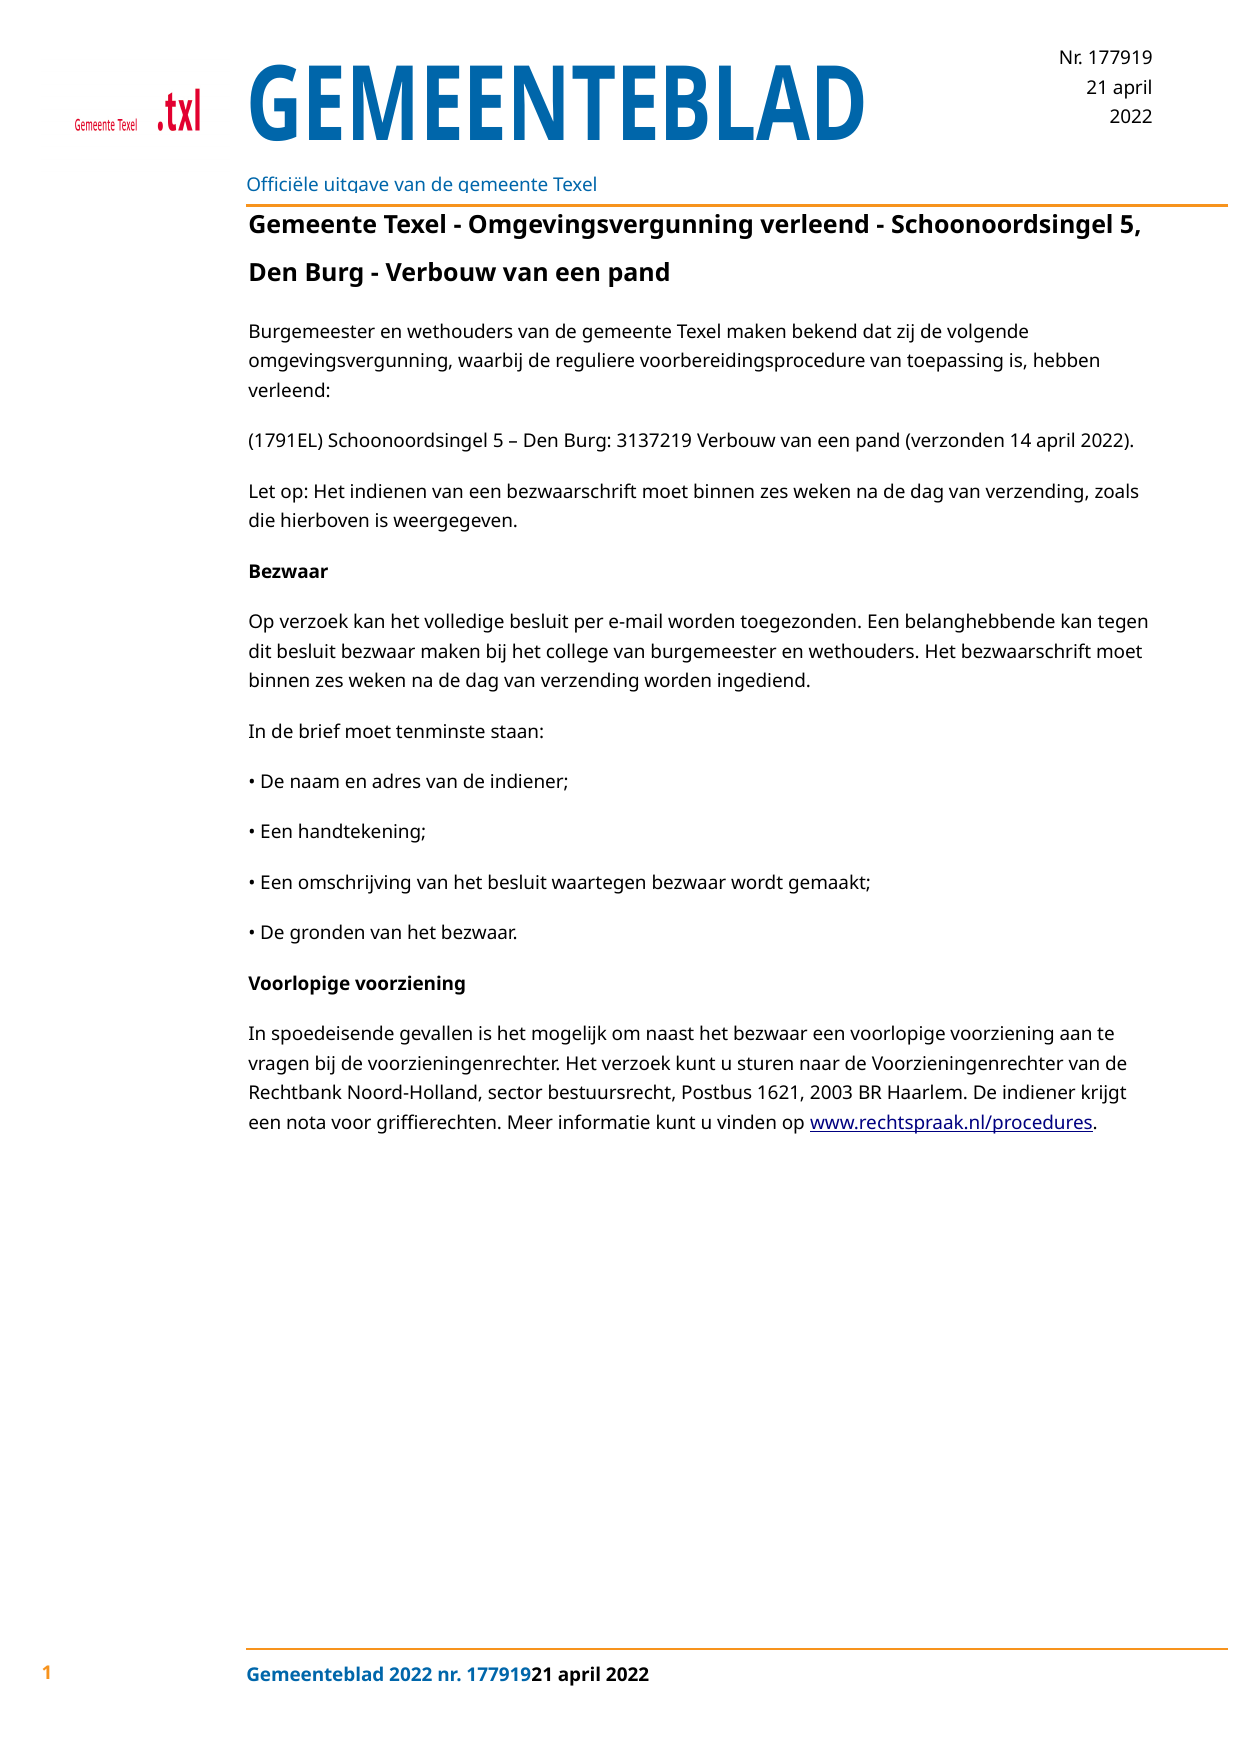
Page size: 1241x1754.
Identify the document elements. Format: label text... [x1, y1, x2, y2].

text Op verzoek kan het volledige besluit per e-mail worden toegezonden. Een belanghebbende kan tegen dit besluit bezwaar maken bij het college van burgemeester en wethouders. Het bezwaarschrift moet binnen zes weken na de dag van verzending worden ingediend. [248, 608, 1152, 693]
text Let op: Het indienen van een bezwaarschrift moet binnen zes weken na de dag van verzending, zoals die hierboven is weergegeven. [248, 478, 1152, 533]
text • De naam en adres van de indiener; [248, 768, 1152, 794]
picture [41, 47, 231, 172]
text Bezwaar [248, 558, 1152, 584]
text • De gronden van het bezwaar. [248, 919, 1152, 945]
text (1791EL) Schoonoordsingel 5 – Den Burg: 3137219 Verbouw van een pand (verzonden 14 april 2022). [248, 427, 1152, 453]
text In de brief moet tenminste staan: [248, 718, 1152, 744]
text In spoedeisende gevallen is het mogelijk om naast het bezwaar een voorlopige voorziening aan te vragen bij de voorzieningenrechter. Het verzoek kunt u sturen naar de Voorzieningenrechter van de Rechtbank Noord-Holland, sector bestuursrecht, Postbus 1621, 2003 BR Haarlem. De indiener krijgt een nota voor griffierechten. Meer informatie kunt u vinden op www.rechtspraak.nl/procedures. [248, 1020, 1152, 1135]
text Gemeente Texel - Omgevingsvergunning verleend - Schoonoordsingel 5, Den Burg - Verbouw van een pand [248, 207, 1152, 288]
text • Een omschrijving van het besluit waartegen bezwaar wordt gemaakt; [248, 869, 1152, 895]
text Voorlopige voorziening [248, 970, 1152, 996]
text Burgemeester en wethouders van de gemeente Texel maken bekend dat zij de volgende omgevingsvergunning, waarbij de reguliere voorbereidingsprocedure van toepassing is, hebben verleend: [248, 318, 1152, 403]
text • Een handtekening; [248, 819, 1152, 844]
